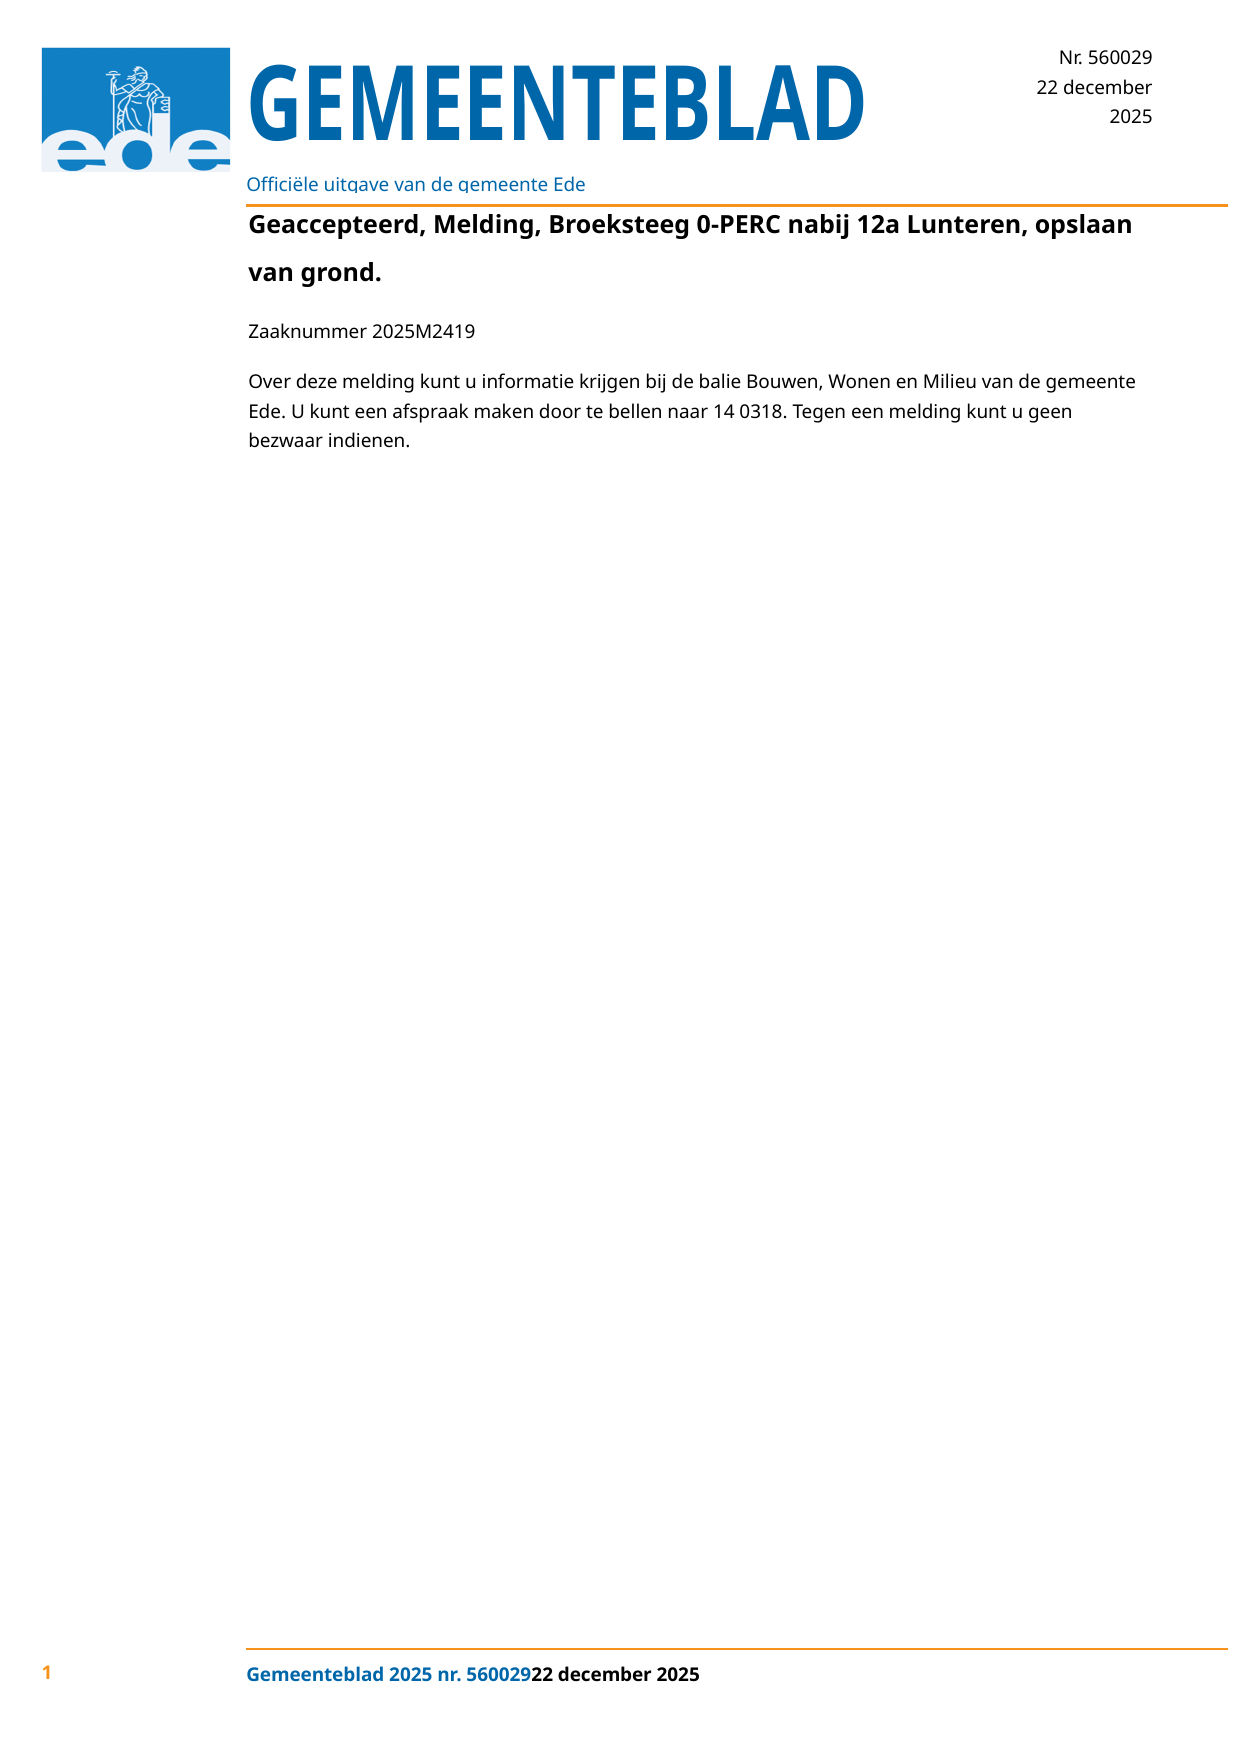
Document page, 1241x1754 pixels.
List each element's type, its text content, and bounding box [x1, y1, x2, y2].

text Geaccepteerd, Melding, Broeksteeg 0-PERC nabij 12a Lunteren, opslaan van grond. [248, 207, 1152, 288]
text Zaaknummer 2025M2419 [248, 318, 1152, 344]
text Over deze melding kunt u informatie krijgen bij de balie Bouwen, Wonen en Milieu van de gemeente Ede. U kunt een afspraak maken door te bellen naar 14 0318. Tegen een melding kunt u geen bezwaar indienen. [248, 368, 1152, 453]
picture [41, 47, 231, 172]
